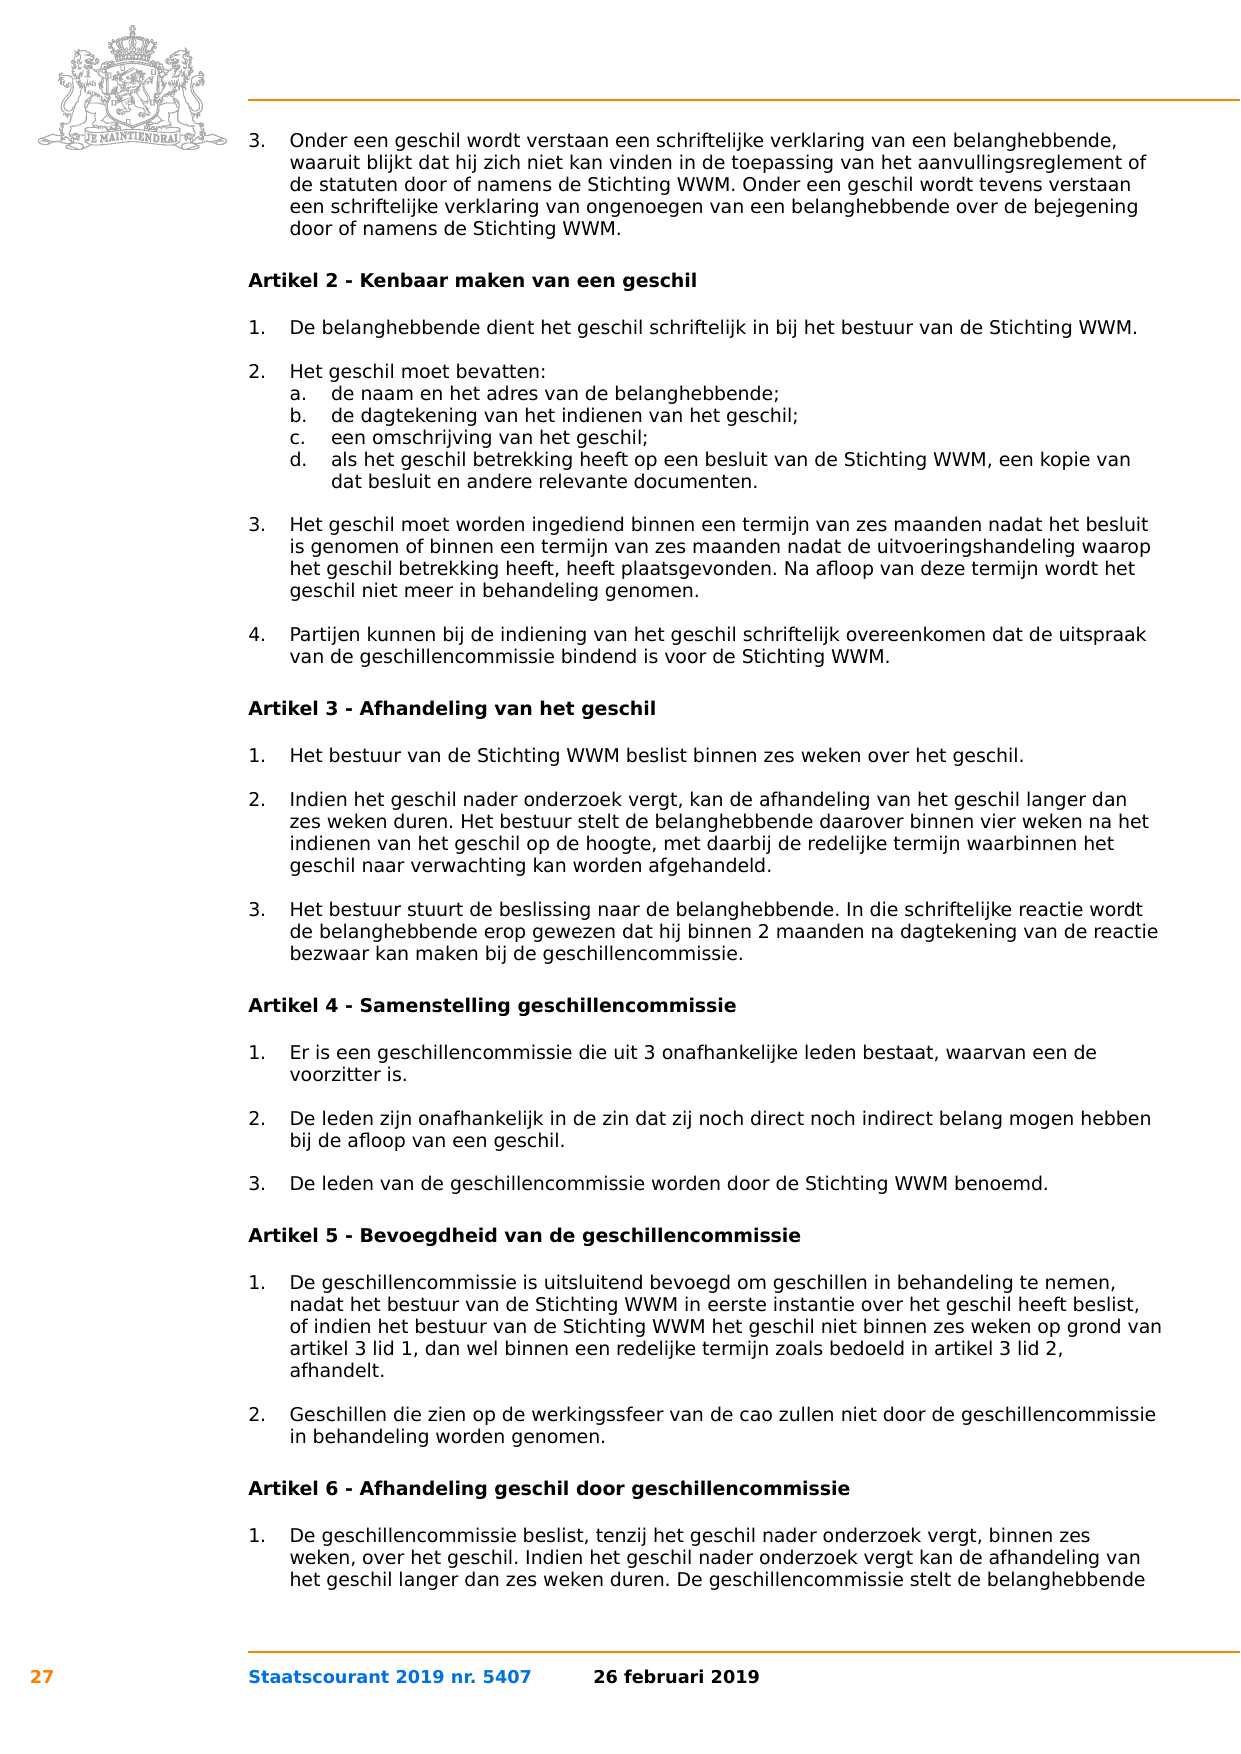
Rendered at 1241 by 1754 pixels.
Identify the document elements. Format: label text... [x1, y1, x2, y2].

text 1. De geschillencommissie beslist, tenzij het geschil nader onderzoek vergt, binnen zes weken, over het geschil. Indien het geschil nader onderzoek vergt kan de afhandeling van het geschil langer dan zes weken duren. De geschillencommissie stelt de belanghebbende [248, 1525, 1163, 1591]
text 2. Geschillen die zien op de werkingssfeer van de cao zullen niet door de geschillencommissie in behandeling worden genomen. [248, 1404, 1163, 1448]
text 2. Het geschil moet bevatten: [248, 361, 1163, 383]
text 3. De leden van de geschillencommissie worden door de Stichting WWM benoemd. [248, 1173, 1163, 1195]
text 3. Het bestuur stuurt de beslissing naar de belanghebbende. In die schriftelijke reactie wordt de belanghebbende erop gewezen dat hij binnen 2 maanden na dagtekening van de reactie bezwaar kan maken bij de geschillencommissie. [248, 899, 1163, 965]
text a. de naam en het adres van de belanghebbende; [289, 383, 1163, 404]
text d. als het geschil betrekking heeft op een besluit van de Stichting WWM, een kopie van dat besluit en andere relevante documenten. [289, 448, 1163, 492]
subtitle Artikel 2 - Kenbaar maken van een geschil [248, 270, 1163, 292]
text 4. Partijen kunnen bij de indiening van het geschil schriftelijk overeenkomen dat de uitspraak van de geschillencommissie bindend is voor de Stichting WWM. [248, 624, 1163, 668]
text 2. Indien het geschil nader onderzoek vergt, kan de afhandeling van het geschil langer dan zes weken duren. Het bestuur stelt de belanghebbende daarover binnen vier weken na het indienen van het geschil op de hoogte, met daarbij de redelijke termijn waarbinnen het geschil naar verwachting kan worden afgehandeld. [248, 789, 1163, 877]
text 1. De belanghebbende dient het geschil schriftelijk in bij het bestuur van de Stichting WWM. [248, 317, 1163, 339]
text 1. Het bestuur van de Stichting WWM beslist binnen zes weken over het geschil. [248, 745, 1163, 767]
text b. de dagtekening van het indienen van het geschil; [289, 404, 1163, 427]
text 2. De leden zijn onafhankelijk in de zin dat zij noch direct noch indirect belang mogen hebben bij de afloop van een geschil. [248, 1107, 1163, 1151]
subtitle Artikel 6 - Afhandeling geschil door geschillencommissie [248, 1478, 1163, 1500]
picture [38, 25, 227, 150]
text 1. De geschillencommissie is uitsluitend bevoegd om geschillen in behandeling te nemen, nadat het bestuur van de Stichting WWM in eerste instantie over het geschil heeft beslist, of indien het bestuur van de Stichting WWM het geschil niet binnen zes weken op grond van artikel 3 lid 1, dan wel binnen een redelijke termijn zoals bedoeld in artikel 3 lid 2, afhandelt. [248, 1272, 1163, 1382]
text 1. Er is een geschillencommissie die uit 3 onafhankelijke leden bestaat, waarvan een de voorzitter is. [248, 1042, 1163, 1086]
subtitle Artikel 3 - Afhandeling van het geschil [248, 698, 1163, 720]
text 3. Het geschil moet worden ingediend binnen een termijn van zes maanden nadat het besluit is genomen of binnen een termijn van zes maanden nadat de uitvoeringshandeling waarop het geschil betrekking heeft, heeft plaatsgevonden. Na afloop van deze termijn wordt het geschil niet meer in behandeling genomen. [248, 514, 1163, 602]
text c. een omschrijving van het geschil; [289, 427, 1163, 448]
text 3. Onder een geschil wordt verstaan een schriftelijke verklaring van een belanghebbende, waaruit blijkt dat hij zich niet kan vinden in de toepassing van het aanvullingsreglement of de statuten door of namens de Stichting WWM. Onder een geschil wordt tevens verstaan een schriftelijke verklaring van ongenoegen van een belanghebbende over de bejegening door of namens de Stichting WWM. [248, 130, 1163, 240]
subtitle Artikel 5 - Bevoegdheid van de geschillencommissie [248, 1225, 1163, 1247]
subtitle Artikel 4 - Samenstelling geschillencommissie [248, 995, 1163, 1017]
